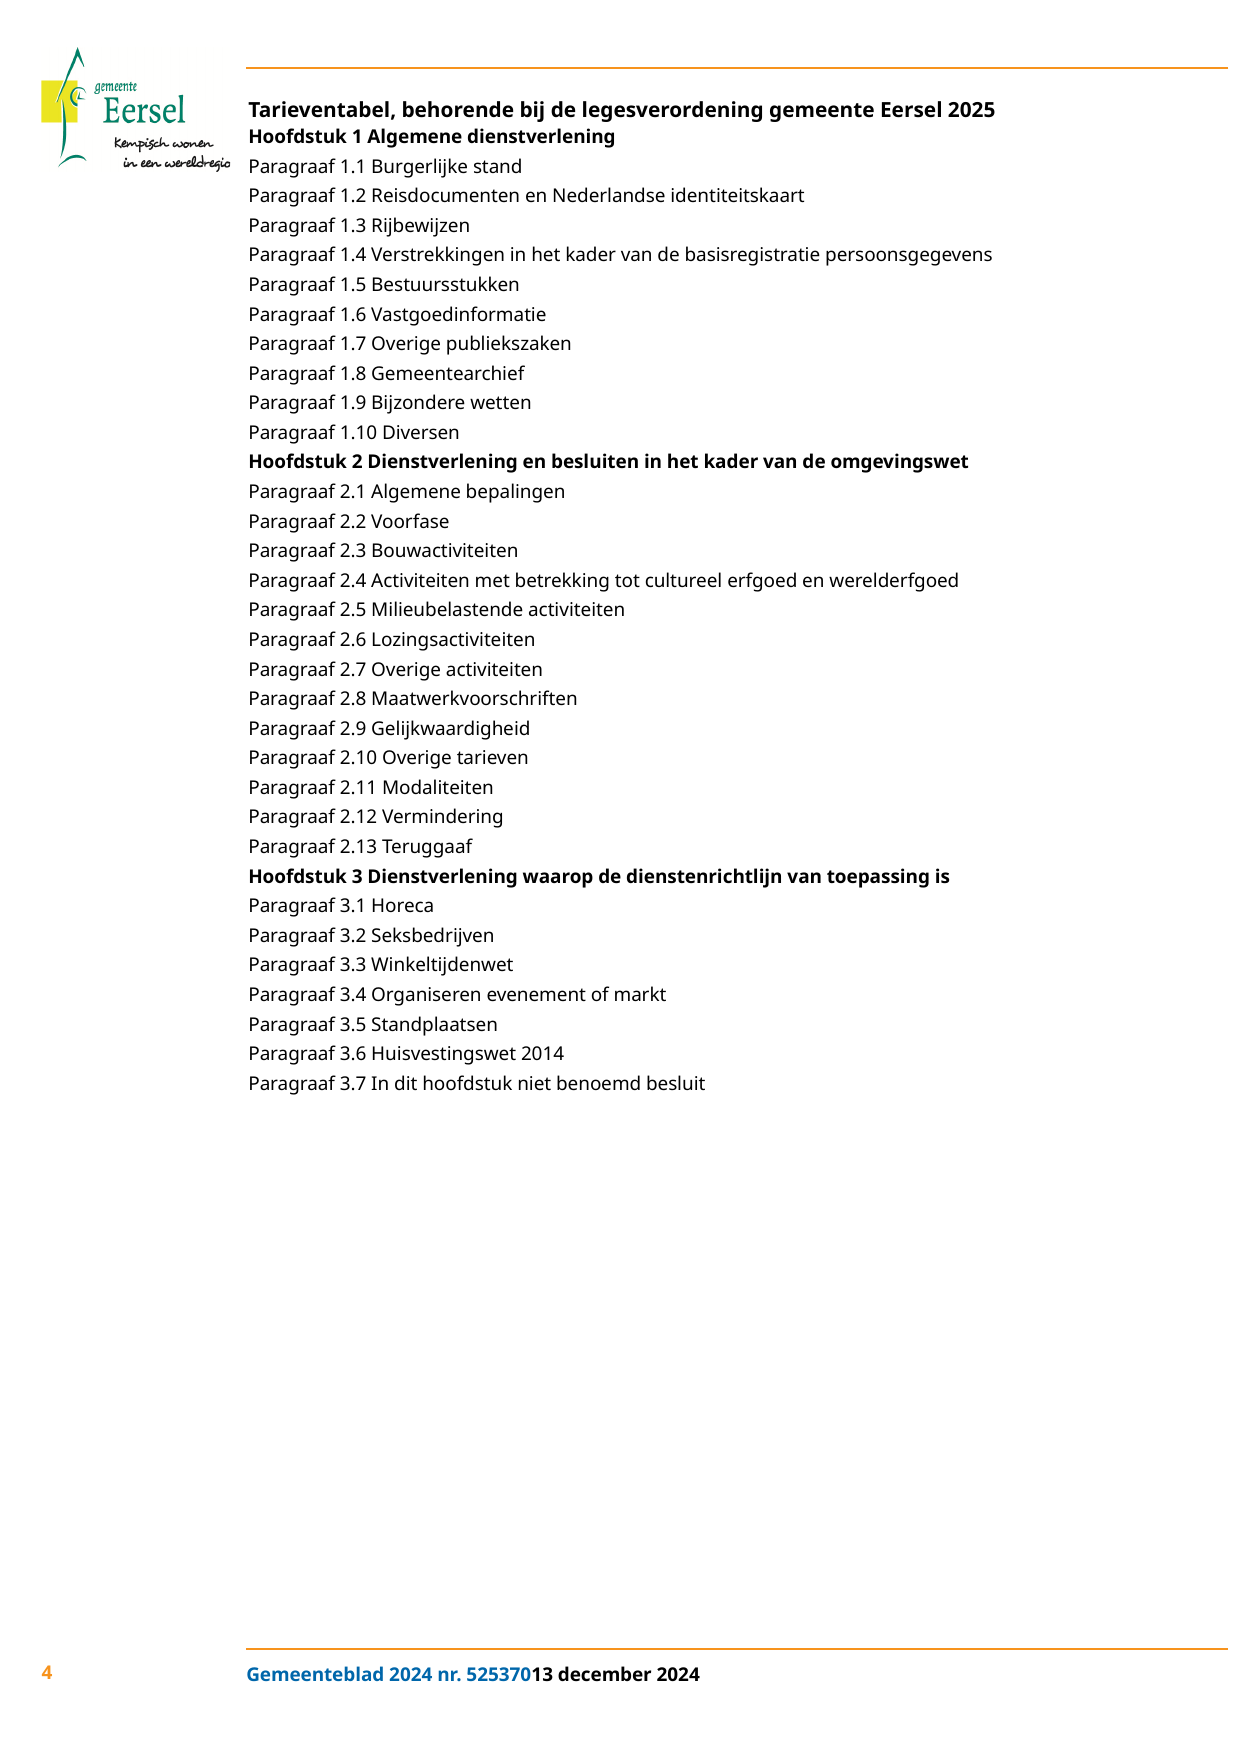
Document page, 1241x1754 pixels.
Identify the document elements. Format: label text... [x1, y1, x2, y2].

picture [41, 47, 231, 172]
text Paragraaf 1.6 Vastgoedinformatie [248, 301, 1152, 327]
text Paragraaf 3.5 Standplaatsen [248, 1011, 1152, 1037]
text Paragraaf 1.1 Burgerlijke stand [248, 153, 1152, 179]
text Paragraaf 3.7 In dit hoofdstuk niet benoemd besluit [248, 1070, 1152, 1096]
text Hoofdstuk 3 Dienstverlening waarop de dienstenrichtlijn van toepassing is [248, 863, 1152, 889]
text Tarieventabel, behorende bij de legesverordening gemeente Eersel 2025 [248, 95, 1152, 123]
text Paragraaf 2.7 Overige activiteiten [248, 656, 1152, 682]
text Paragraaf 1.9 Bijzondere wetten [248, 389, 1152, 415]
text Paragraaf 3.3 Winkeltijdenwet [248, 952, 1152, 977]
text Paragraaf 1.4 Verstrekkingen in het kader van de basisregistratie persoonsgegevens [248, 242, 1152, 267]
text Paragraaf 2.1 Algemene bepalingen [248, 478, 1152, 504]
text Paragraaf 3.6 Huisvestingswet 2014 [248, 1040, 1152, 1066]
text Paragraaf 1.7 Overige publiekszaken [248, 330, 1152, 356]
text Paragraaf 2.11 Modaliteiten [248, 774, 1152, 800]
text Paragraaf 3.4 Organiseren evenement of markt [248, 981, 1152, 1007]
text Paragraaf 2.4 Activiteiten met betrekking tot cultureel erfgoed en werelderfgoed [248, 567, 1152, 593]
text Paragraaf 3.1 Horeca [248, 892, 1152, 918]
text Paragraaf 1.5 Bestuursstukken [248, 271, 1152, 297]
text Paragraaf 2.10 Overige tarieven [248, 744, 1152, 770]
text Paragraaf 3.2 Seksbedrijven [248, 922, 1152, 948]
text Paragraaf 2.8 Maatwerkvoorschriften [248, 685, 1152, 711]
text Paragraaf 2.2 Voorfase [248, 508, 1152, 534]
text Paragraaf 2.5 Milieubelastende activiteiten [248, 597, 1152, 622]
text Paragraaf 2.6 Lozingsactiviteiten [248, 626, 1152, 652]
text Paragraaf 1.3 Rijbewijzen [248, 212, 1152, 238]
text Paragraaf 2.12 Vermindering [248, 804, 1152, 829]
text Paragraaf 1.10 Diversen [248, 419, 1152, 445]
text Paragraaf 2.9 Gelijkwaardigheid [248, 715, 1152, 741]
text Paragraaf 1.8 Gemeentearchief [248, 360, 1152, 386]
text Paragraaf 2.3 Bouwactiviteiten [248, 537, 1152, 563]
text Hoofdstuk 2 Dienstverlening en besluiten in het kader van de omgevingswet [248, 449, 1152, 474]
text Hoofdstuk 1 Algemene dienstverlening [248, 123, 1152, 149]
text Paragraaf 2.13 Teruggaaf [248, 833, 1152, 859]
text Paragraaf 1.2 Reisdocumenten en Nederlandse identiteitskaart [248, 182, 1152, 208]
